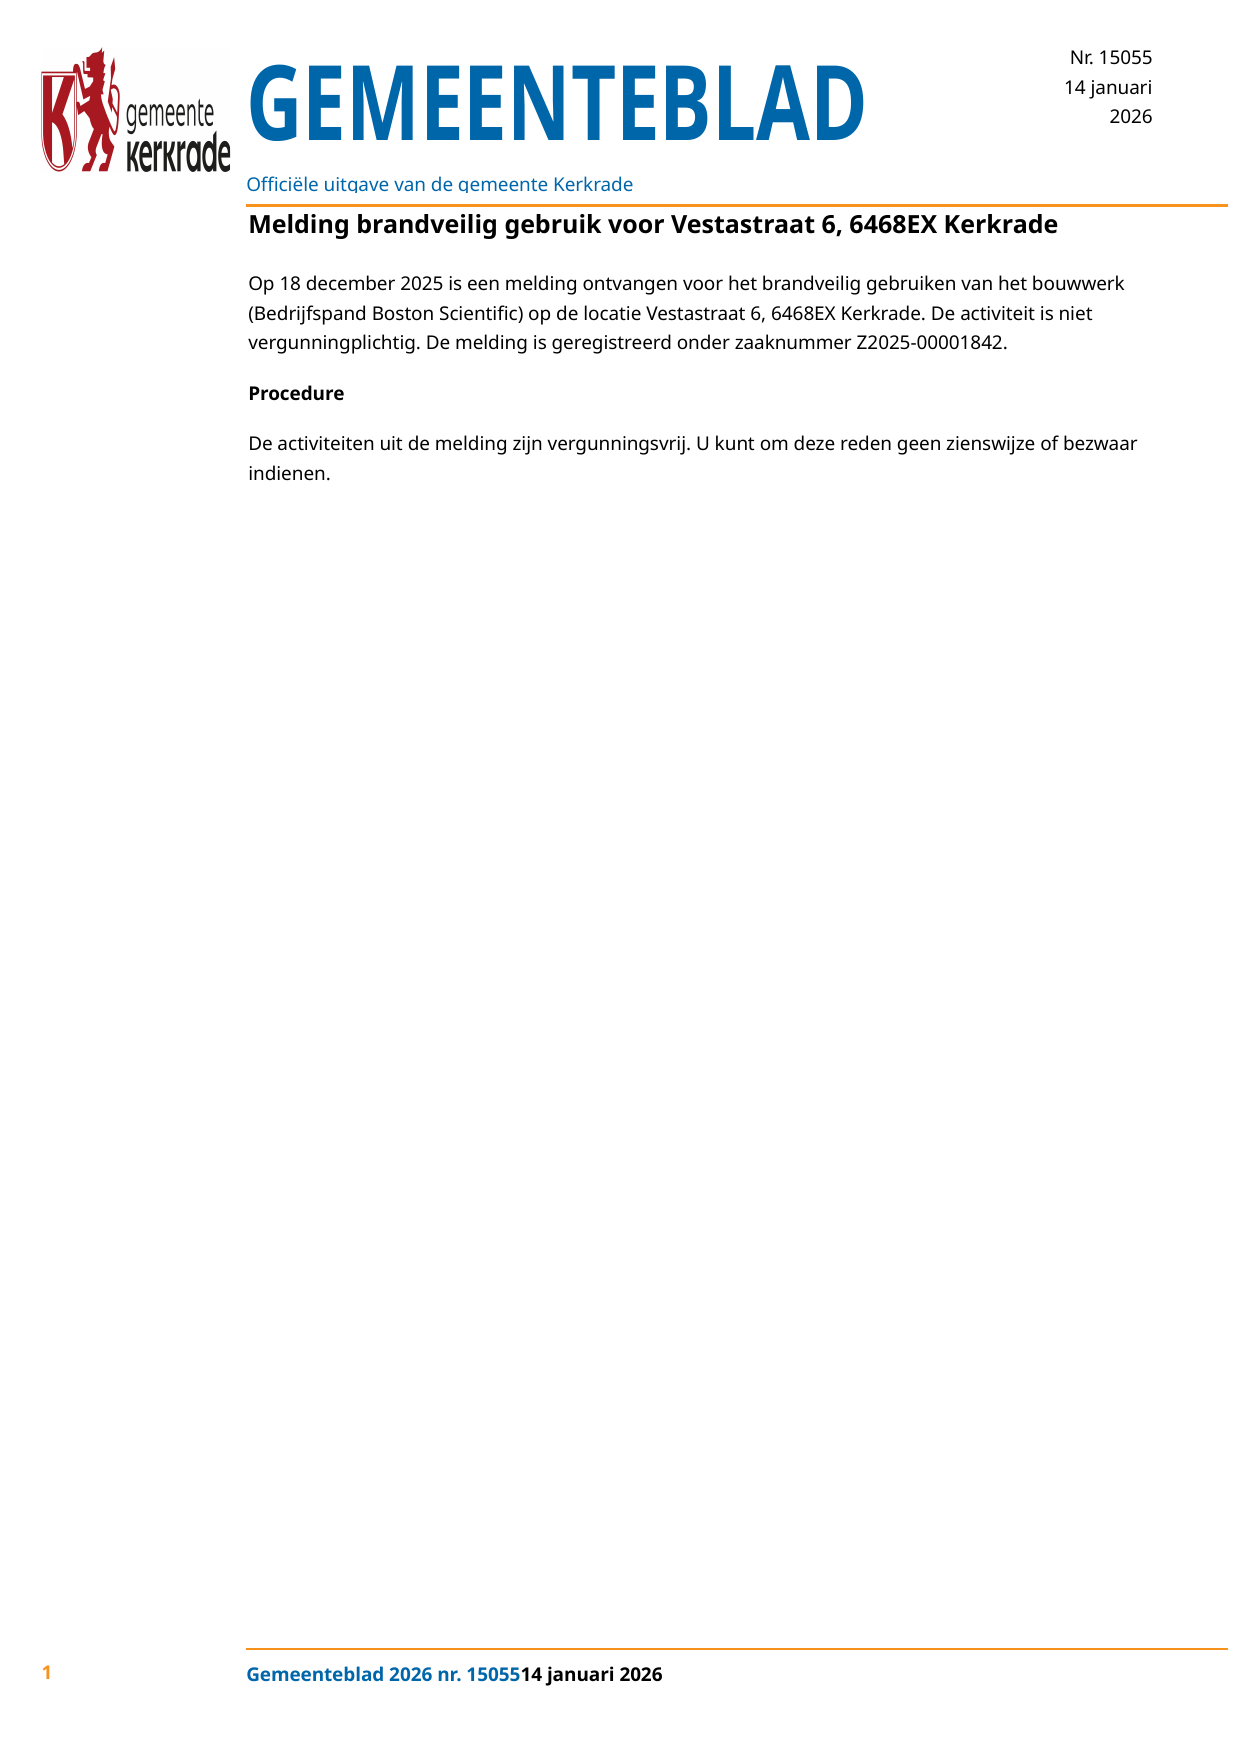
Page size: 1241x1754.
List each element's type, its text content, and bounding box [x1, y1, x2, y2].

picture [41, 47, 231, 172]
text Procedure [248, 380, 1152, 406]
text Melding brandveilig gebruik voor Vestastraat 6, 6468EX Kerkrade [248, 207, 1152, 241]
text De activiteiten uit de melding zijn vergunningsvrij. U kunt om deze reden geen zienswijze of bezwaar indienen. [248, 430, 1152, 486]
text Op 18 december 2025 is een melding ontvangen voor het brandveilig gebruiken van het bouwwerk (Bedrijfspand Boston Scientific) op de locatie Vestastraat 6, 6468EX Kerkrade. De activiteit is niet vergunningplichtig. De melding is geregistreerd onder zaaknummer Z2025-00001842. [248, 270, 1152, 355]
